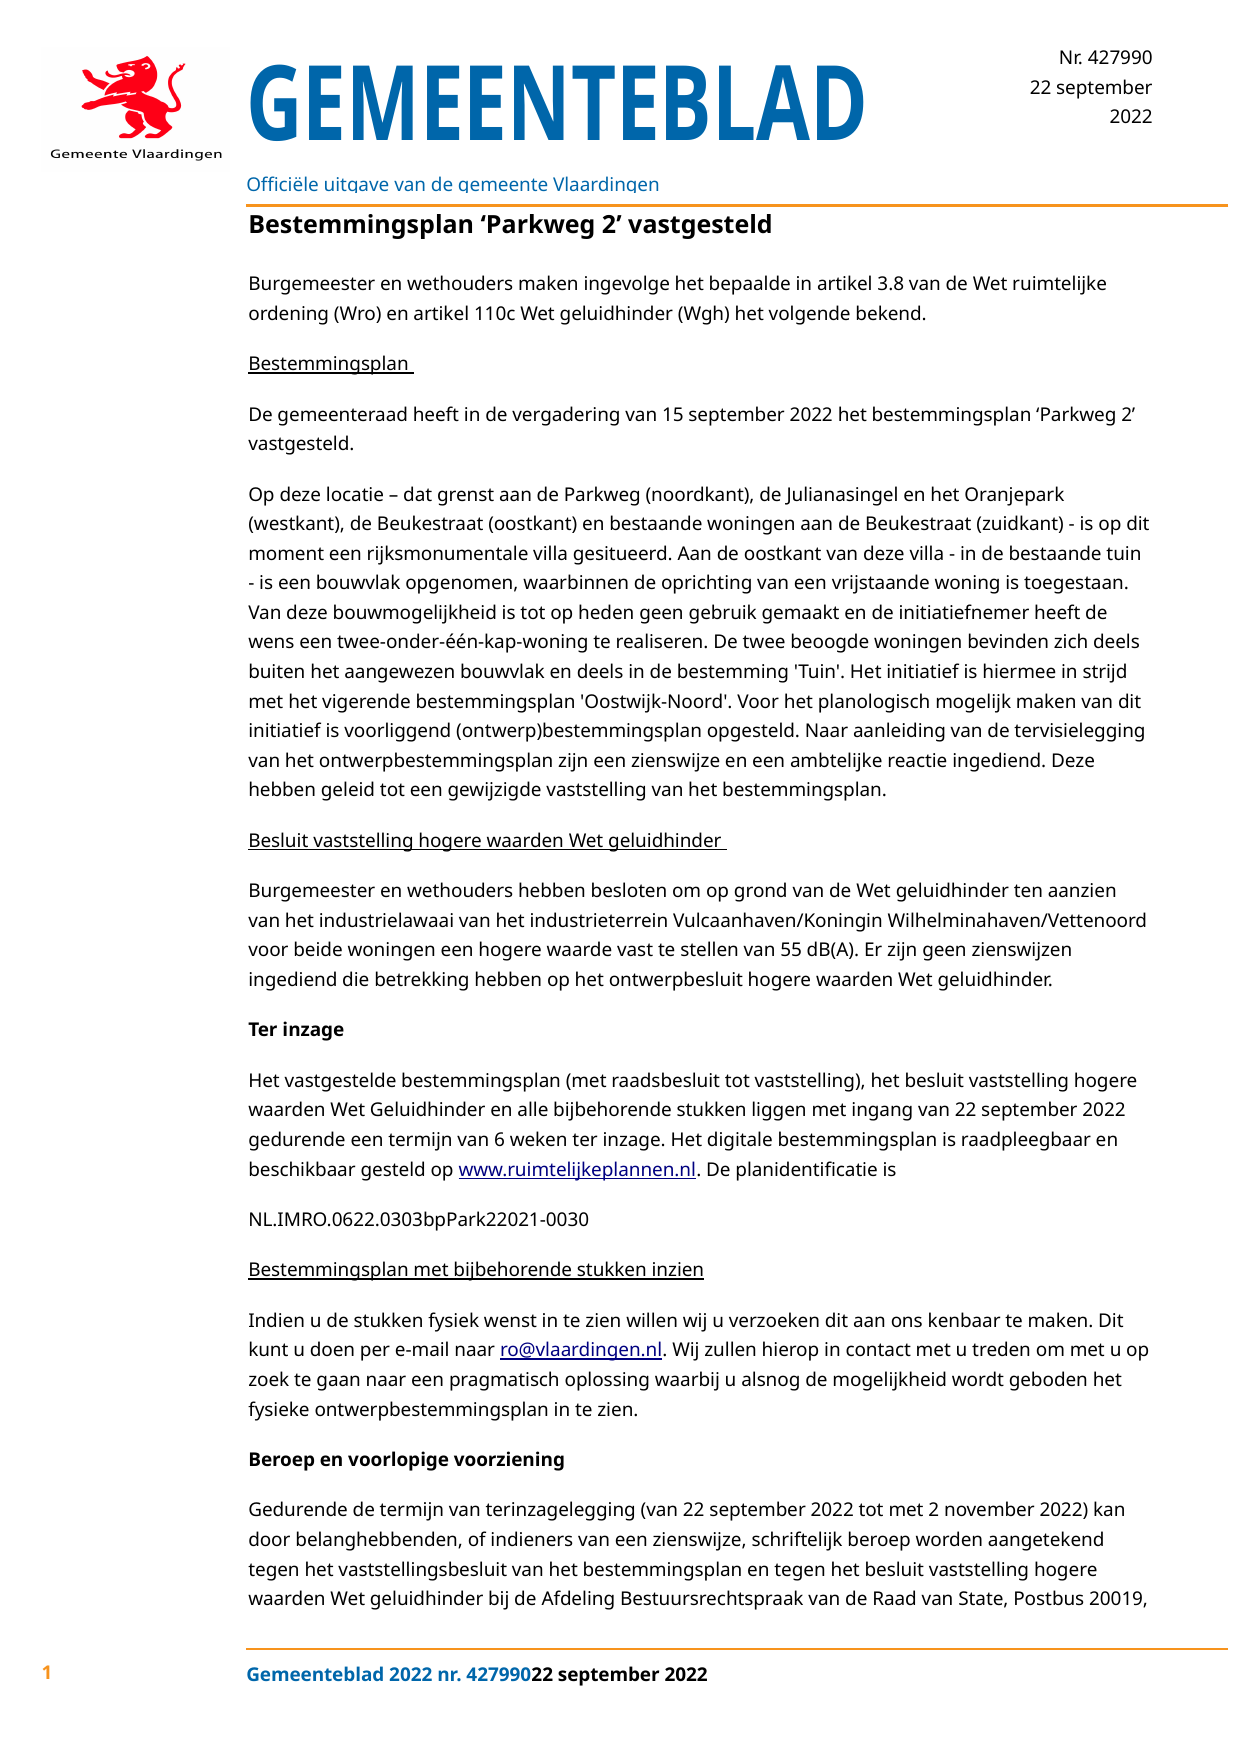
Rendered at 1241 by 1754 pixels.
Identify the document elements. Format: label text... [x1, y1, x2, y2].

text Bestemmingsplan ‘Parkweg 2’ vastgesteld [248, 207, 1152, 241]
text Op deze locatie – dat grenst aan de Parkweg (noordkant), de Julianasingel en het Oranjepark (westkant), de Beukestraat (oostkant) en bestaande woningen aan de Beukestraat (zuidkant) - is op dit moment een rijksmonumentale villa gesitueerd. Aan de oostkant van deze villa - in de bestaande tuin - is een bouwvlak opgenomen, waarbinnen de oprichting van een vrijstaande woning is toegestaan. Van deze bouwmogelijkheid is tot op heden geen gebruik gemaakt en de initiatiefnemer heeft de wens een twee-onder-één-kap-woning te realiseren. De twee beoogde woningen bevinden zich deels buiten het aangewezen bouwvlak en deels in de bestemming 'Tuin'. Het initiatief is hiermee in strijd met het vigerende bestemmingsplan 'Oostwijk-Noord'. Voor het planologisch mogelijk maken van dit initiatief is voorliggend (ontwerp)bestemmingsplan opgesteld. Naar aanleiding van de tervisielegging van het ontwerpbestemmingsplan zijn een zienswijze en een ambtelijke reactie ingediend. Deze hebben geleid tot een gewijzigde vaststelling van het bestemmingsplan. [248, 481, 1152, 802]
text Burgemeester en wethouders hebben besloten om op grond van de Wet geluidhinder ten aanzien van het industrielawaai van het industrieterrein Vulcaanhaven/Koningin Wilhelminahaven/Vettenoord voor beide woningen een hogere waarde vast te stellen van 55 dB(A). Er zijn geen zienswijzen ingediend die betrekking hebben op het ontwerpbesluit hogere waarden Wet geluidhinder. [248, 877, 1152, 992]
text Bestemmingsplan [248, 350, 1152, 376]
text Burgemeester en wethouders maken ingevolge het bepaalde in artikel 3.8 van de Wet ruimtelijke ordening (Wro) en artikel 110c Wet geluidhinder (Wgh) het volgende bekend. [248, 270, 1152, 326]
text Indien u de stukken fysiek wenst in te zien willen wij u verzoeken dit aan ons kenbaar te maken. Dit kunt u doen per e-mail naar ro@vlaardingen.nl. Wij zullen hierop in contact met u treden om met u op zoek te gaan naar een pragmatisch oplossing waarbij u alsnog de mogelijkheid wordt geboden het fysieke ontwerpbestemmingsplan in te zien. [248, 1307, 1152, 1421]
text Besluit vaststelling hogere waarden Wet geluidhinder [248, 827, 1152, 853]
text NL.IMRO.0622.0303bpPark22021-0030 [248, 1206, 1152, 1232]
text Ter inzage [248, 1017, 1152, 1042]
text Het vastgestelde bestemmingsplan (met raadsbesluit tot vaststelling), het besluit vaststelling hogere waarden Wet Geluidhinder en alle bijbehorende stukken liggen met ingang van 22 september 2022 gedurende een termijn van 6 weken ter inzage. Het digitale bestemmingsplan is raadpleegbaar en beschikbaar gesteld op www.ruimtelijkeplannen.nl. De planidentificatie is [248, 1067, 1152, 1181]
text Beroep en voorlopige voorziening [248, 1446, 1152, 1472]
text De gemeenteraad heeft in de vergadering van 15 september 2022 het bestemmingsplan ‘Parkweg 2’ vastgesteld. [248, 401, 1152, 456]
text Gedurende de termijn van terinzagelegging (van 22 september 2022 tot met 2 november 2022) kan door belanghebbenden, of indieners van een zienswijze, schriftelijk beroep worden aangetekend tegen het vaststellingsbesluit van het bestemmingsplan en tegen het besluit vaststelling hogere waarden Wet geluidhinder bij de Afdeling Bestuursrechtspraak van de Raad van State, Postbus 20019, [248, 1497, 1152, 1611]
text Bestemmingsplan met bijbehorende stukken inzien [248, 1257, 1152, 1282]
picture [41, 47, 231, 172]
